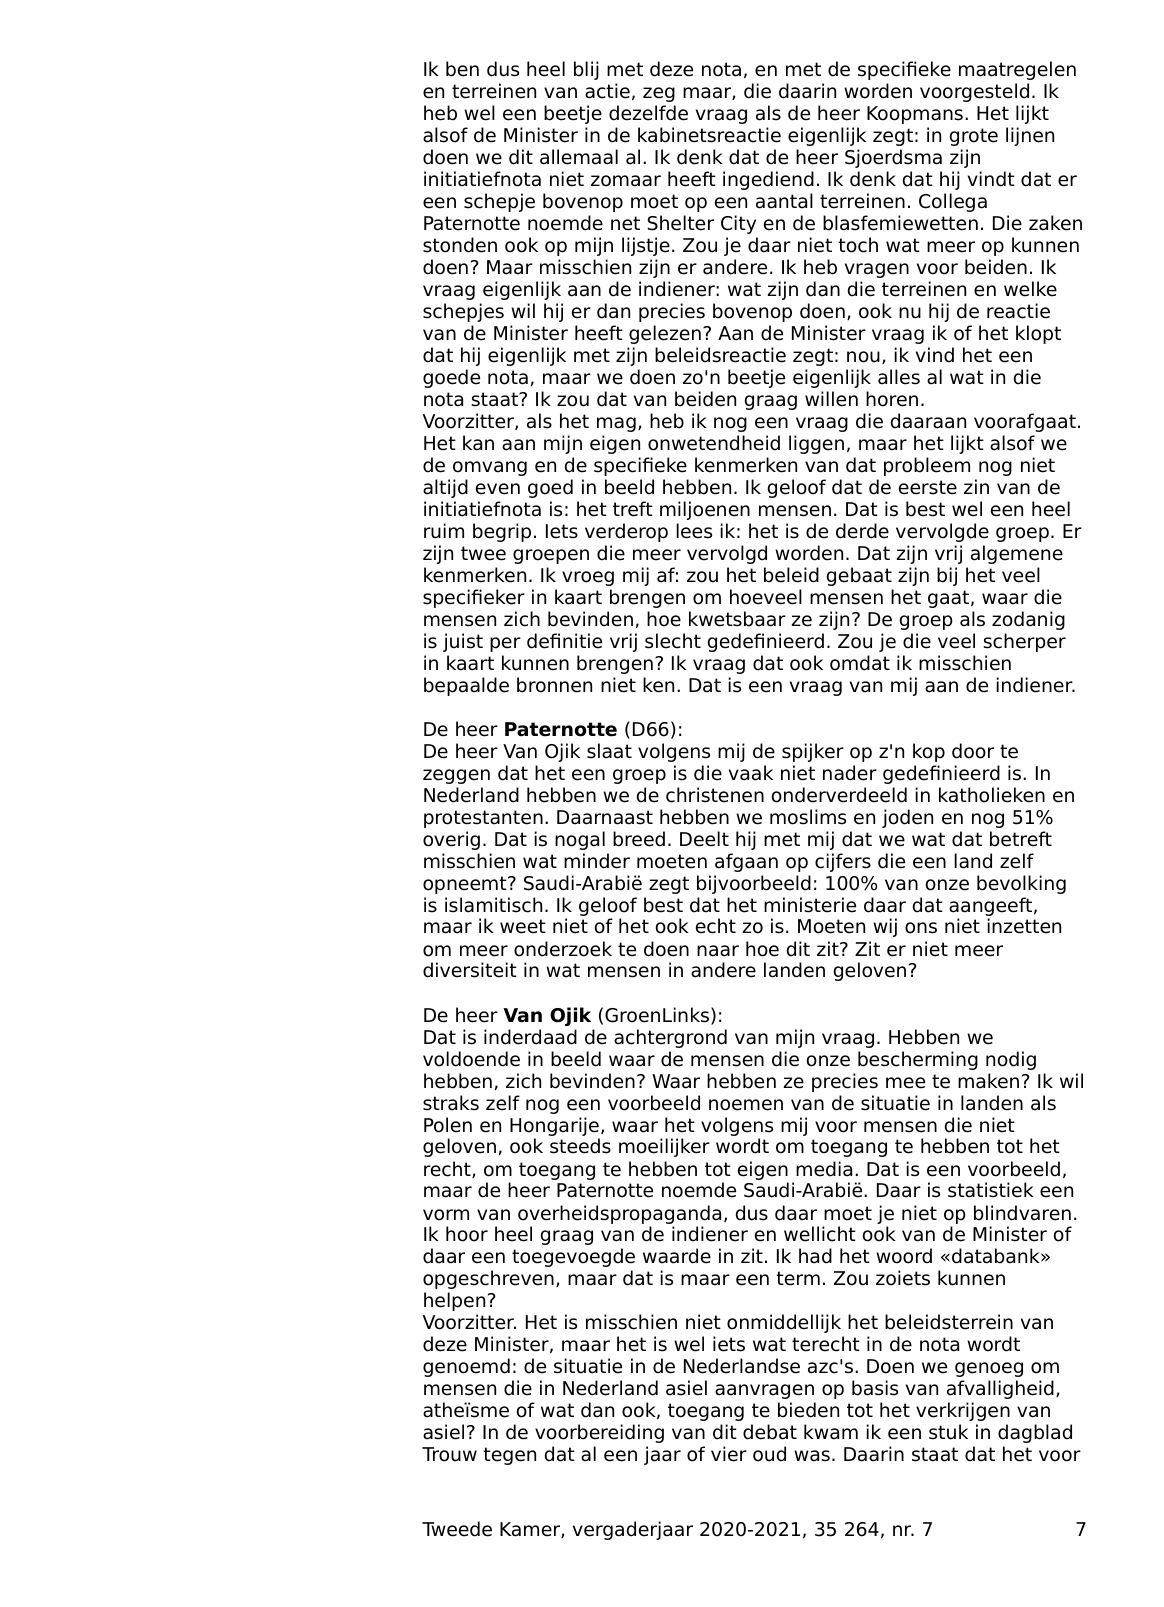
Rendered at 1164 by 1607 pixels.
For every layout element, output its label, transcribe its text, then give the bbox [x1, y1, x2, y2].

text De heer Van Ojik slaat volgens mij de spijker op z'n kop door te zeggen dat het een groep is die vaak niet nader gedefinieerd is. In Nederland hebben we de christenen onderverdeeld in katholieken en protestanten. Daarnaast hebben we moslims en joden en nog 51% overig. Dat is nogal breed. Deelt hij met mij dat we wat dat betreft misschien wat minder moeten afgaan op cijfers die een land zelf opneemt? Saudi-Arabië zegt bijvoorbeeld: 100% van onze bevolking is islamitisch. Ik geloof best dat het ministerie daar dat aangeeft, maar ik weet niet of het ook echt zo is. Moeten wij ons niet inzetten om meer onderzoek te doen naar hoe dit zit? Zit er niet meer diversiteit in wat mensen in andere landen geloven? [422, 741, 1087, 982]
text De heer Paternotte (D66): [422, 719, 1087, 741]
text Ik ben dus heel blij met deze nota, en met de specifieke maatregelen en terreinen van actie, zeg maar, die daarin worden voorgesteld. Ik heb wel een beetje dezelfde vraag als de heer Koopmans. Het lijkt alsof de Minister in de kabinetsreactie eigenlijk zegt: in grote lijnen doen we dit allemaal al. Ik denk dat de heer Sjoerdsma zijn initiatiefnota niet zomaar heeft ingediend. Ik denk dat hij vindt dat er een schepje bovenop moet op een aantal terreinen. Collega Paternotte noemde net Shelter City en de blasfemiewetten. Die zaken stonden ook op mijn lijstje. Zou je daar niet toch wat meer op kunnen doen? Maar misschien zijn er andere. Ik heb vragen voor beiden. Ik vraag eigenlijk aan de indiener: wat zijn dan die terreinen en welke schepjes wil hij er dan precies bovenop doen, ook nu hij de reactie van de Minister heeft gelezen? Aan de Minister vraag ik of het klopt dat hij eigenlijk met zijn beleidsreactie zegt: nou, ik vind het een goede nota, maar we doen zo'n beetje eigenlijk alles al wat in die nota staat? Ik zou dat van beiden graag willen horen. [422, 59, 1087, 411]
text Dat is inderdaad de achtergrond van mijn vraag. Hebben we voldoende in beeld waar de mensen die onze bescherming nodig hebben, zich bevinden? Waar hebben ze precies mee te maken? Ik wil straks zelf nog een voorbeeld noemen van de situatie in landen als Polen en Hongarije, waar het volgens mij voor mensen die niet geloven, ook steeds moeilijker wordt om toegang te hebben tot het recht, om toegang te hebben tot eigen media. Dat is een voorbeeld, maar de heer Paternotte noemde Saudi-Arabië. Daar is statistiek een vorm van overheidspropaganda, dus daar moet je niet op blindvaren. Ik hoor heel graag van de indiener en wellicht ook van de Minister of daar een toegevoegde waarde in zit. Ik had het woord «databank» opgeschreven, maar dat is maar een term. Zou zoiets kunnen helpen? [422, 1027, 1087, 1312]
text Voorzitter, als het mag, heb ik nog een vraag die daaraan voorafgaat. Het kan aan mijn eigen onwetendheid liggen, maar het lijkt alsof we de omvang en de specifieke kenmerken van dat probleem nog niet altijd even goed in beeld hebben. Ik geloof dat de eerste zin van de initiatiefnota is: het treft miljoenen mensen. Dat is best wel een heel ruim begrip. Iets verderop lees ik: het is de derde vervolgde groep. Er zijn twee groepen die meer vervolgd worden. Dat zijn vrij algemene kenmerken. Ik vroeg mij af: zou het beleid gebaat zijn bij het veel specifieker in kaart brengen om hoeveel mensen het gaat, waar die mensen zich bevinden, hoe kwetsbaar ze zijn? De groep als zodanig is juist per definitie vrij slecht gedefinieerd. Zou je die veel scherper in kaart kunnen brengen? Ik vraag dat ook omdat ik misschien bepaalde bronnen niet ken. Dat is een vraag van mij aan de indiener. [422, 411, 1087, 696]
text De heer Van Ojik (GroenLinks): [422, 1004, 1087, 1027]
text Voorzitter. Het is misschien niet onmiddellijk het beleidsterrein van deze Minister, maar het is wel iets wat terecht in de nota wordt genoemd: de situatie in de Nederlandse azc's. Doen we genoeg om mensen die in Nederland asiel aanvragen op basis van afvalligheid, atheïsme of wat dan ook, toegang te bieden tot het verkrijgen van asiel? In de voorbereiding van dit debat kwam ik een stuk in dagblad Trouw tegen dat al een jaar of vier oud was. Daarin staat dat het voor [422, 1312, 1087, 1466]
